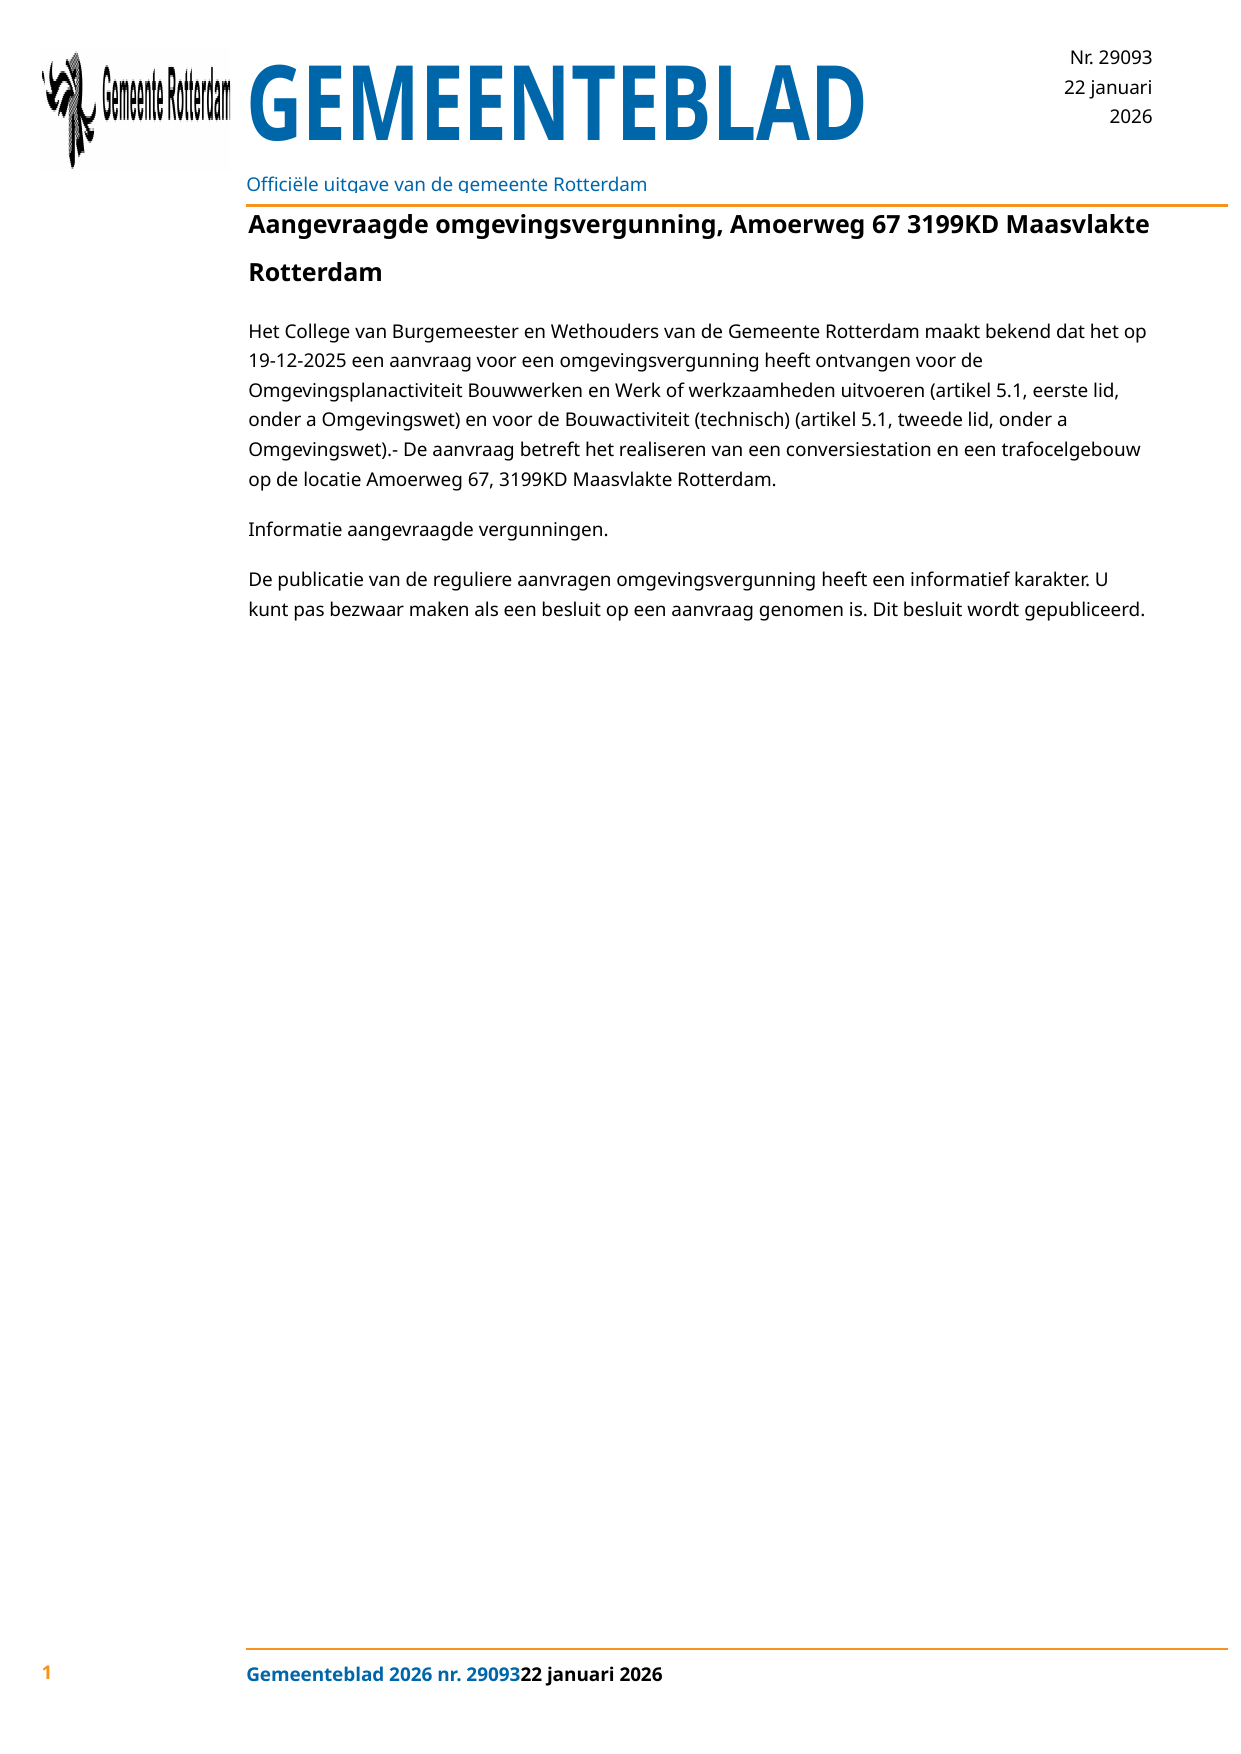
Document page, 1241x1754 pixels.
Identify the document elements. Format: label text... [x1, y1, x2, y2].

text De publicatie van de reguliere aanvragen omgevingsvergunning heeft een informatief karakter. U kunt pas bezwaar maken als een besluit op een aanvraag genomen is. Dit besluit wordt gepubliceerd. [248, 567, 1152, 622]
picture [41, 47, 231, 172]
text Het College van Burgemeester en Wethouders van de Gemeente Rotterdam maakt bekend dat het op 19-12-2025 een aanvraag voor een omgevingsvergunning heeft ontvangen voor de Omgevingsplanactiviteit Bouwwerken en Werk of werkzaamheden uitvoeren (artikel 5.1, eerste lid, onder a Omgevingswet) en voor de Bouwactiviteit (technisch) (artikel 5.1, tweede lid, onder a Omgevingswet).- De aanvraag betreft het realiseren van een conversiestation en een trafocelgebouw op de locatie Amoerweg 67, 3199KD Maasvlakte Rotterdam. [248, 318, 1152, 492]
text Aangevraagde omgevingsvergunning, Amoerweg 67 3199KD Maasvlakte Rotterdam [248, 207, 1152, 288]
text Informatie aangevraagde vergunningen. [248, 516, 1152, 542]
